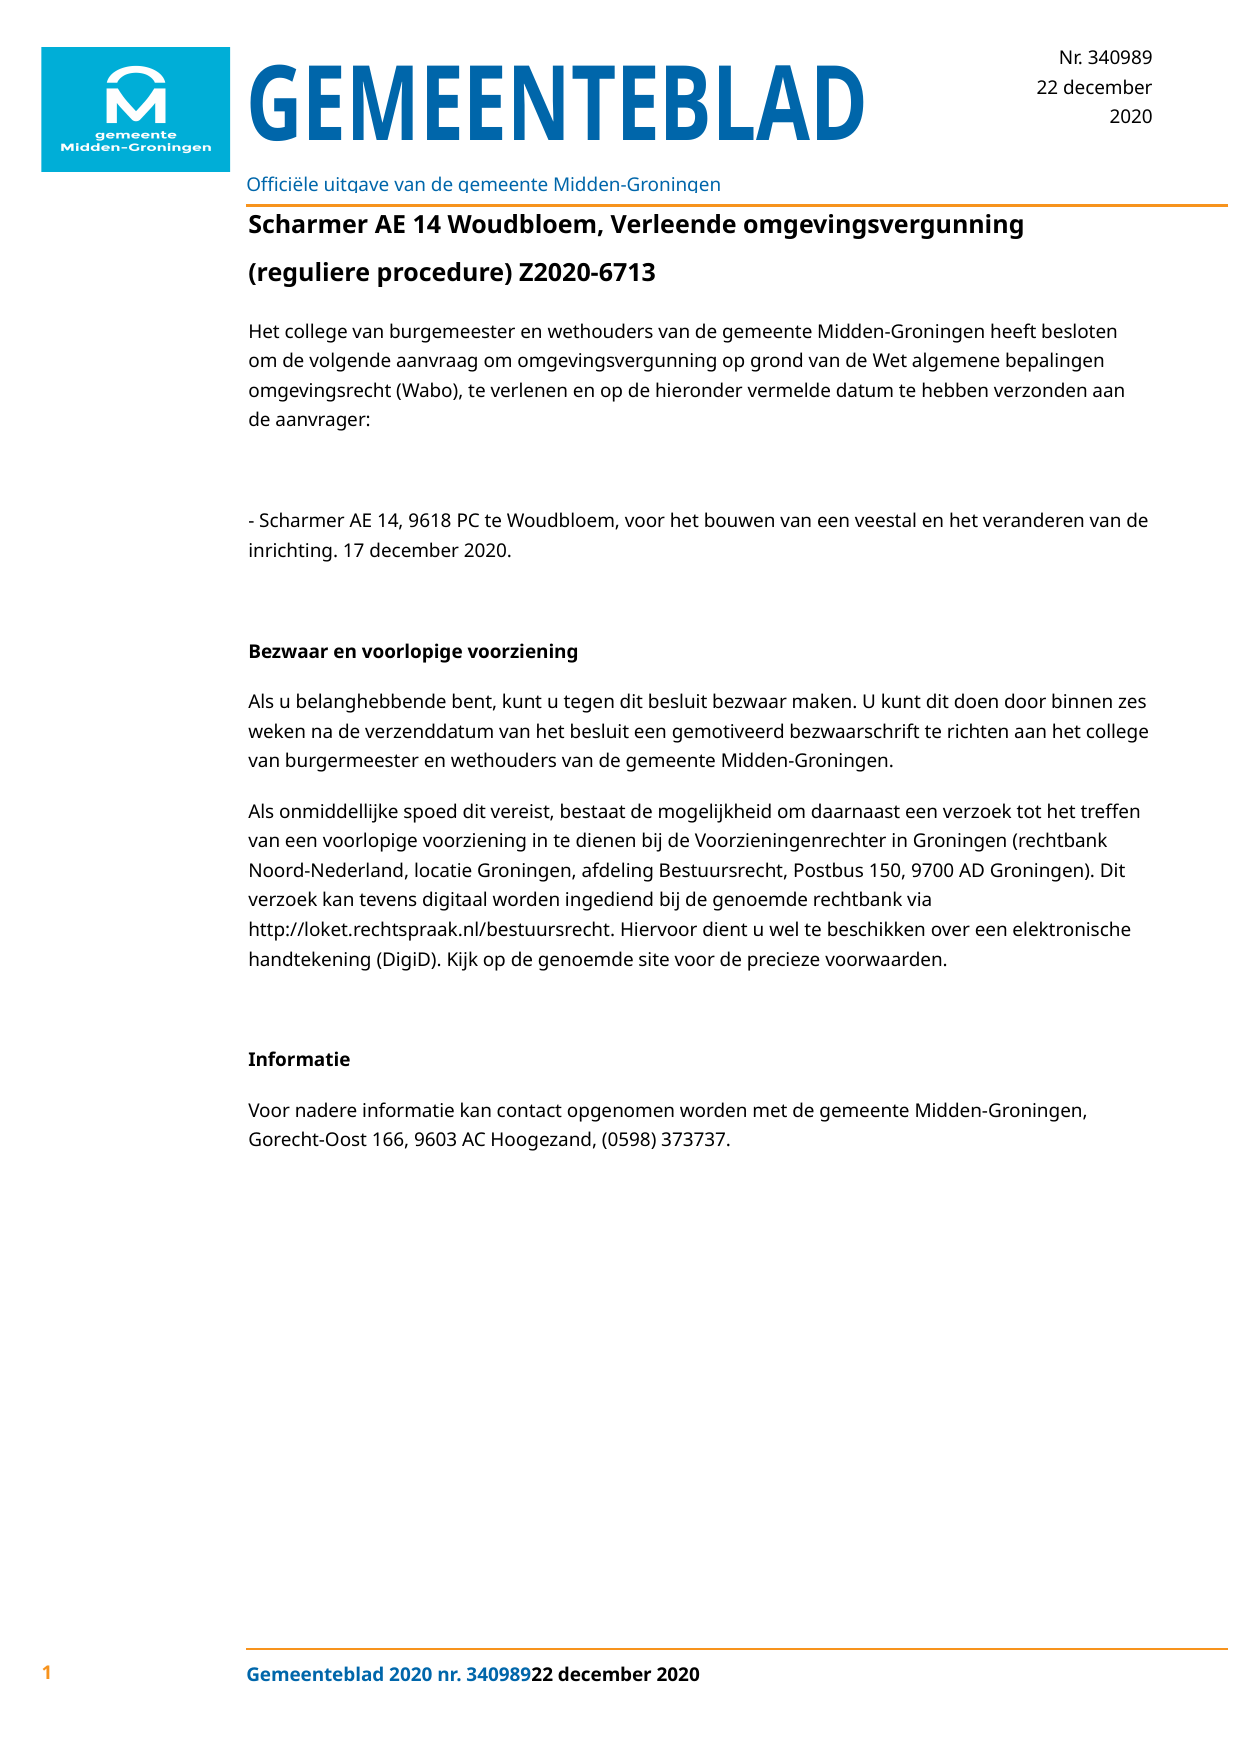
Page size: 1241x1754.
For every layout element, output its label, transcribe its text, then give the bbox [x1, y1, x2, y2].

text Scharmer AE 14 Woudbloem, Verleende omgevingsvergunning (reguliere procedure) Z2020-6713 [248, 207, 1152, 288]
text Bezwaar en voorlopige voorziening [248, 638, 1152, 664]
picture [184, 146, 190, 153]
text Voor nadere informatie kan contact opgenomen worden met de gemeente Midden-Groningen, Gorecht-Oost 166, 9603 AC Hoogezand, (0598) 373737. [248, 1097, 1152, 1152]
text Als onmiddellijke spoed dit vereist, bestaat de mogelijkheid om daarnaast een verzoek tot het treffen van een voorlopige voorziening in te dienen bij de Voorzieningenrechter in Groningen (rechtbank Noord-Nederland, locatie Groningen, afdeling Bestuursrecht, Postbus 150, 9700 AD Groningen). Dit verzoek kan tevens digitaal worden ingediend bij de genoemde rechtbank via http://loket.rechtspraak.nl/bestuursrecht. Hiervoor dient u wel te beschikken over een elektronische handtekening (DigiD). Kijk op de genoemde site voor de precieze voorwaarden. [248, 798, 1152, 972]
text Als u belanghebbende bent, kunt u tegen dit besluit bezwaar maken. U kunt dit doen door binnen zes weken na de verzenddatum van het besluit een gemotiveerd bezwaarschrift te richten aan het college van burgermeester en wethouders van de gemeente Midden-Groningen. [248, 688, 1152, 773]
text Het college van burgemeester en wethouders van de gemeente Midden-Groningen heeft besloten om de volgende aanvraag om omgevingsvergunning op grond van de Wet algemene bepalingen omgevingsrecht (Wabo), te verlenen en op de hieronder vermelde datum te hebben verzonden aan de aanvrager: [248, 318, 1152, 432]
picture [108, 66, 164, 82]
text Informatie [248, 1047, 1152, 1072]
text - Scharmer AE 14, 9618 PC te Woudbloem, voor het bouwen van een veestal en het veranderen van de inrichting. 17 december 2020. [248, 507, 1152, 563]
picture [107, 89, 165, 122]
